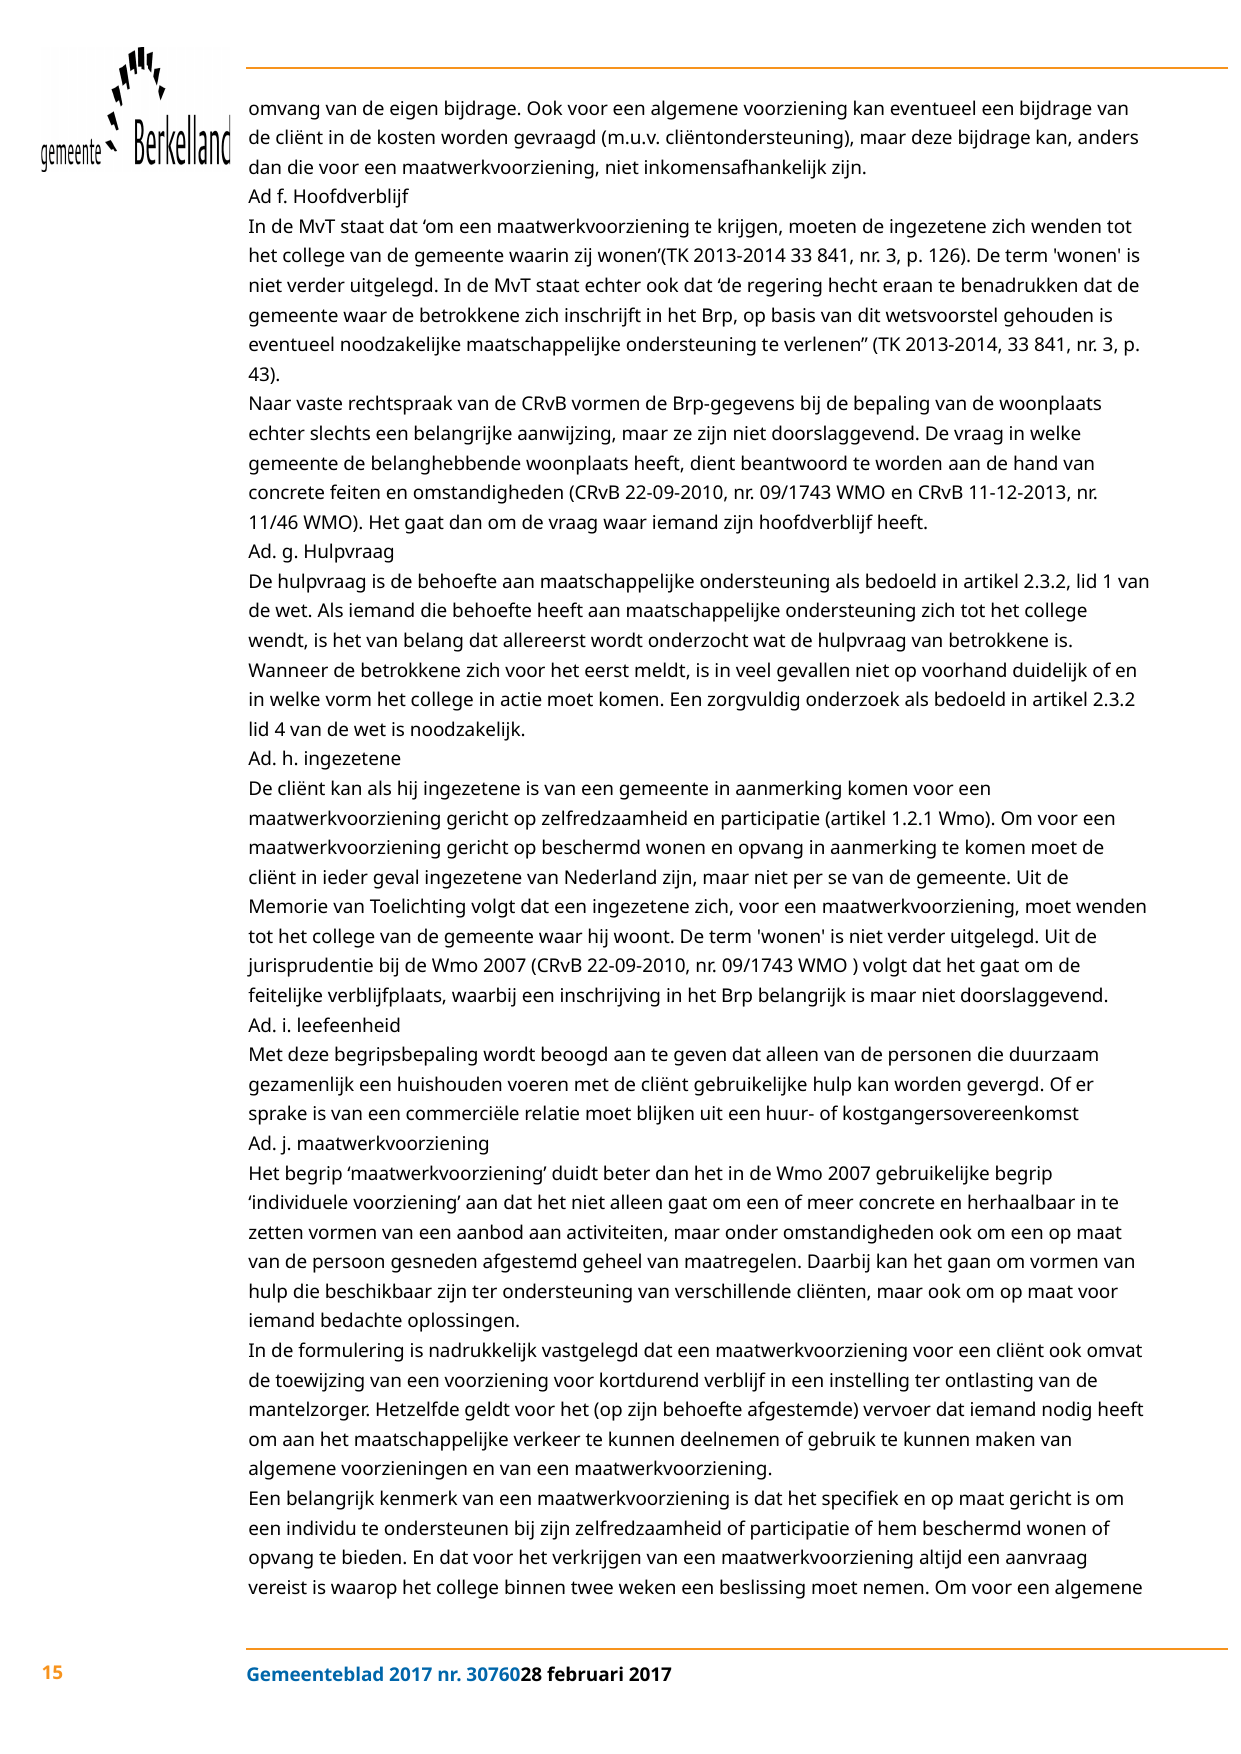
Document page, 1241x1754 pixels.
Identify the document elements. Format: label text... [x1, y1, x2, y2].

text omvang van de eigen bijdrage. Ook voor een algemene voorziening kan eventueel een bijdrage van de cliënt in de kosten worden gevraagd (m.u.v. cliëntondersteuning), maar deze bijdrage kan, anders dan die voor een maatwerkvoorziening, niet inkomensafhankelijk zijn. [248, 95, 1152, 180]
text maatwerkvoorziening gericht op zelfredzaamheid en participatie (artikel 1.2.1 Wmo). Om voor een maatwerkvoorziening gericht op beschermd wonen en opvang in aanmerking te komen moet de cliënt in ieder geval ingezetene van Nederland zijn, maar niet per se van de gemeente. Uit de Memorie van Toelichting volgt dat een ingezetene zich, voor een maatwerkvoorziening, moet wenden tot het college van de gemeente waar hij woont. De term 'wonen' is niet verder uitgelegd. Uit de jurisprudentie bij de Wmo 2007 (CRvB 22‐09‐2010, nr. 09/1743 WMO ) volgt dat het gaat om de feitelijke verblijfplaats, waarbij een inschrijving in het Brp belangrijk is maar niet doorslaggevend. [248, 805, 1152, 1008]
text Ad. g. Hulpvraag [248, 538, 1152, 564]
text De hulpvraag is de behoefte aan maatschappelijke ondersteuning als bedoeld in artikel 2.3.2, lid 1 van de wet. Als iemand die behoefte heeft aan maatschappelijke ondersteuning zich tot het college wendt, is het van belang dat allereerst wordt onderzocht wat de hulpvraag van betrokkene is. Wanneer de betrokkene zich voor het eerst meldt, is in veel gevallen niet op voorhand duidelijk of en in welke vorm het college in actie moet komen. Een zorgvuldig onderzoek als bedoeld in artikel 2.3.2 lid 4 van de wet is noodzakelijk. [248, 568, 1152, 742]
text Het begrip ‘maatwerkvoorziening’ duidt beter dan het in de Wmo 2007 gebruikelijke begrip ‘individuele voorziening’ aan dat het niet alleen gaat om een of meer concrete en herhaalbaar in te zetten vormen van een aanbod aan activiteiten, maar onder omstandigheden ook om een op maat van de persoon gesneden afgestemd geheel van maatregelen. Daarbij kan het gaan om vormen van hulp die beschikbaar zijn ter ondersteuning van verschillende cliënten, maar ook om op maat voor iemand bedachte oplossingen. [248, 1160, 1152, 1333]
text Ad. h. ingezetene [248, 746, 1152, 771]
text Een belangrijk kenmerk van een maatwerkvoorziening is dat het specifiek en op maat gericht is om een individu te ondersteunen bij zijn zelfredzaamheid of participatie of hem beschermd wonen of opvang te bieden. En dat voor het verkrijgen van een maatwerkvoorziening altijd een aanvraag vereist is waarop het college binnen twee weken een beslissing moet nemen. Om voor een algemene [248, 1485, 1152, 1600]
text Met deze begripsbepaling wordt beoogd aan te geven dat alleen van de personen die duurzaam gezamenlijk een huishouden voeren met de cliënt gebruikelijke hulp kan worden gevergd. Of er sprake is van een commerciële relatie moet blijken uit een huur- of kostgangersovereenkomst [248, 1041, 1152, 1126]
text Ad. i. leefeenheid [248, 1012, 1152, 1038]
text De cliënt kan als hij ingezetene is van een gemeente in aanmerking komen voor een [248, 775, 1152, 801]
text Ad f. Hoofdverblijf [248, 183, 1152, 209]
text In de formulering is nadrukkelijk vastgelegd dat een maatwerkvoorziening voor een cliënt ook omvat de toewijzing van een voorziening voor kortdurend verblijf in een instelling ter ontlasting van de mantelzorger. Hetzelfde geldt voor het (op zijn behoefte afgestemde) vervoer dat iemand nodig heeft om aan het maatschappelijke verkeer te kunnen deelnemen of gebruik te kunnen maken van algemene voorzieningen en van een maatwerkvoorziening. [248, 1337, 1152, 1481]
text Ad. j. maatwerkvoorziening [248, 1130, 1152, 1156]
text Naar vaste rechtspraak van de CRvB vormen de Brp-gegevens bij de bepaling van de woonplaats echter slechts een belangrijke aanwijzing, maar ze zijn niet doorslaggevend. De vraag in welke gemeente de belanghebbende woonplaats heeft, dient beantwoord te worden aan de hand van concrete feiten en omstandigheden (CRvB 22-09-2010, nr. 09/1743 WMO en CRvB 11-12-2013, nr. 11/46 WMO). Het gaat dan om de vraag waar iemand zijn hoofdverblijf heeft. [248, 391, 1152, 535]
text In de MvT staat dat ‘om een maatwerkvoorziening te krijgen, moeten de ingezetene zich wenden tot het college van de gemeente waarin zij wonen’(TK 2013-2014 33 841, nr. 3, p. 126). De term 'wonen' is niet verder uitgelegd. In de MvT staat echter ook dat ‘de regering hecht eraan te benadrukken dat de gemeente waar de betrokkene zich inschrijft in het Brp, op basis van dit wetsvoorstel gehouden is eventueel noodzakelijke maatschappelijke ondersteuning te verlenen’’ (TK 2013-2014, 33 841, nr. 3, p. 43). [248, 213, 1152, 387]
picture [41, 47, 231, 172]
